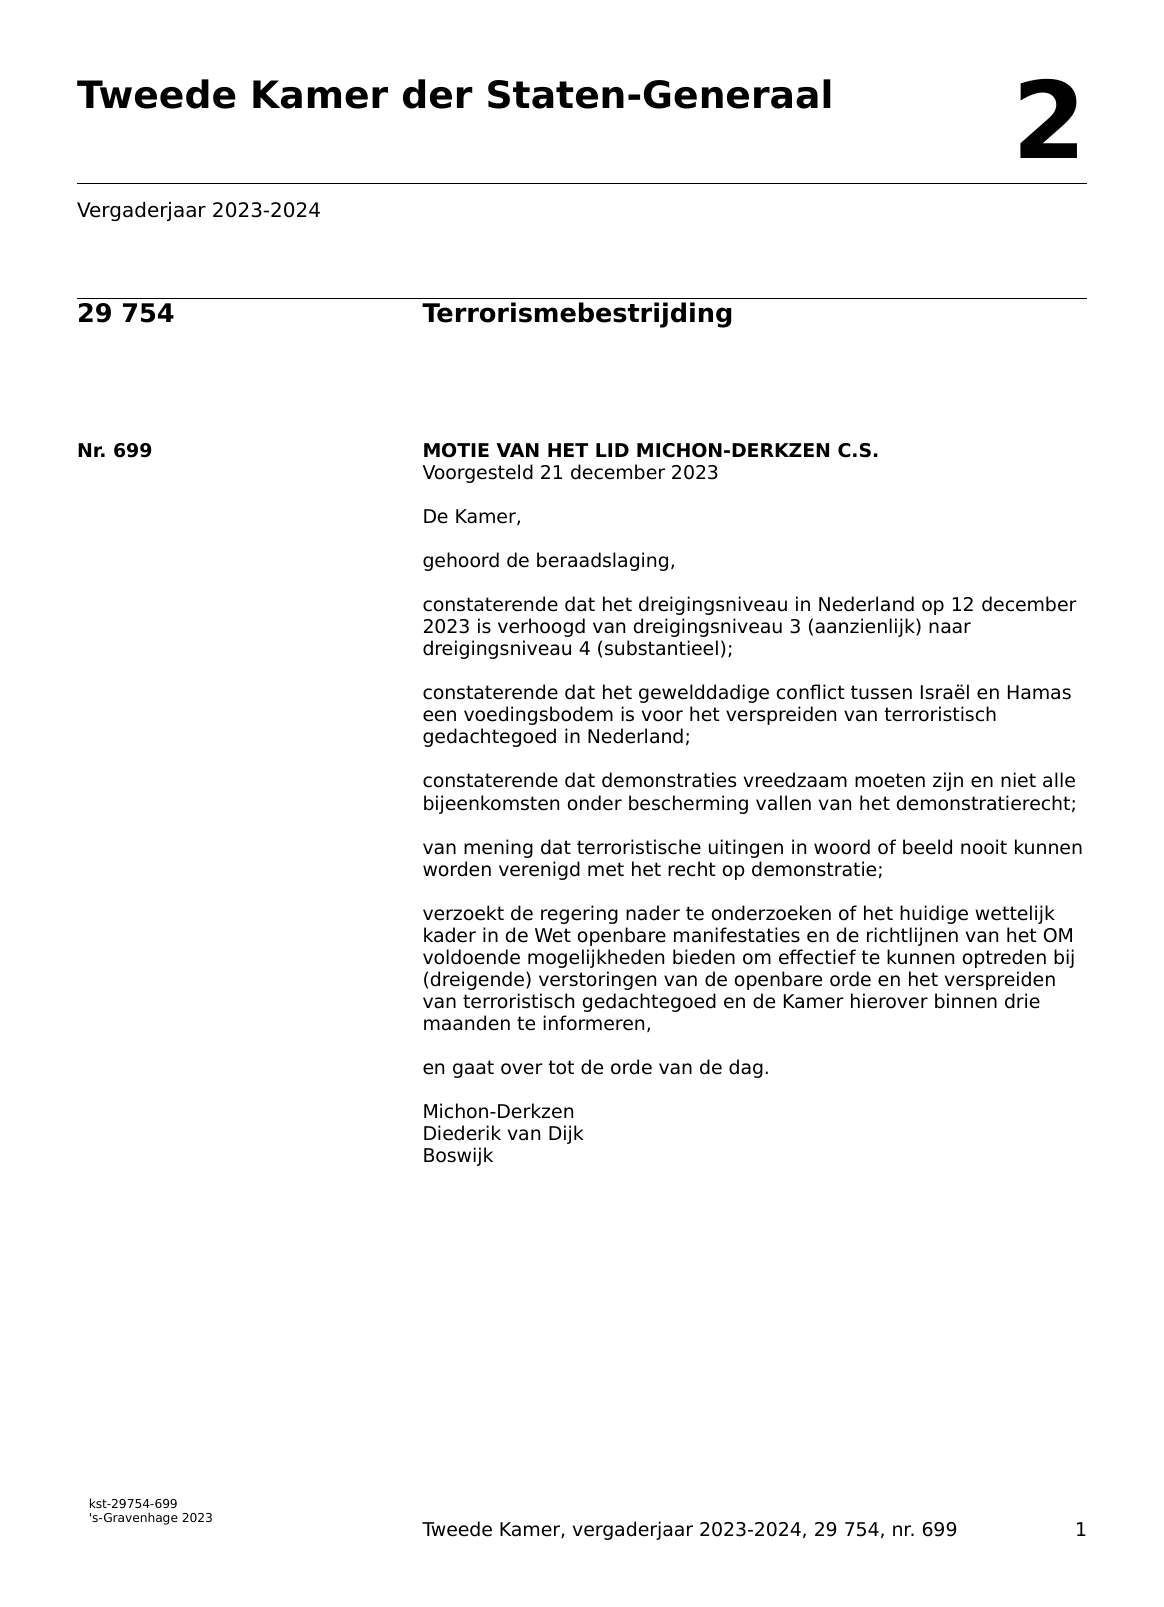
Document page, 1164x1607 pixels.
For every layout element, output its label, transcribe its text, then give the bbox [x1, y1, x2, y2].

text Boswijk [422, 1145, 1087, 1167]
text en gaat over tot de orde van de dag. [422, 1057, 1087, 1079]
text constaterende dat het gewelddadige conflict tussen Israël en Hamas een voedingsbodem is voor het verspreiden van terroristisch gedachtegoed in Nederland; [422, 682, 1087, 748]
text De Kamer, [422, 506, 1087, 528]
table_cell Vergaderjaar 2023-2024 [77, 184, 1087, 298]
text constaterende dat het dreigingsniveau in Nederland op 12 december 2023 is verhoogd van dreigingsniveau 3 (aanzienlijk) naar dreigingsniveau 4 (substantieel); [422, 594, 1087, 660]
text verzoekt de regering nader te onderzoeken of het huidige wettelijk kader in de Wet openbare manifestaties en de richtlijnen van het OM voldoende mogelijkheden bieden om effectief te kunnen optreden bij (dreigende) verstoringen van de openbare orde en het verspreiden van terroristisch gedachtegoed en de Kamer hierover binnen drie maanden te informeren, [422, 903, 1087, 1034]
subtitle Nr. 699 MOTIE VAN HET LID MICHON-DERKZEN C.S. [77, 440, 1087, 462]
text kst-29754-699 [88, 1497, 323, 1511]
text Diederik van Dijk [422, 1123, 1087, 1145]
text Michon-Derkzen [422, 1101, 1087, 1123]
text gehoord de beraadslaging, [422, 550, 1087, 572]
text Voorgesteld 21 december 2023 [422, 462, 1087, 484]
table_header Tweede Kamer der Staten-Generaal [77, 59, 886, 183]
table_header 2 [886, 59, 1087, 183]
text 's-Gravenhage 2023 [88, 1511, 323, 1525]
text van mening dat terroristische uitingen in woord of beeld nooit kunnen worden verenigd met het recht op demonstratie; [422, 837, 1087, 881]
subtitle 29 754 Terrorismebestrijding [77, 299, 1087, 329]
text constaterende dat demonstraties vreedzaam moeten zijn en niet alle bijeenkomsten onder bescherming vallen van het demonstratierecht; [422, 770, 1087, 814]
